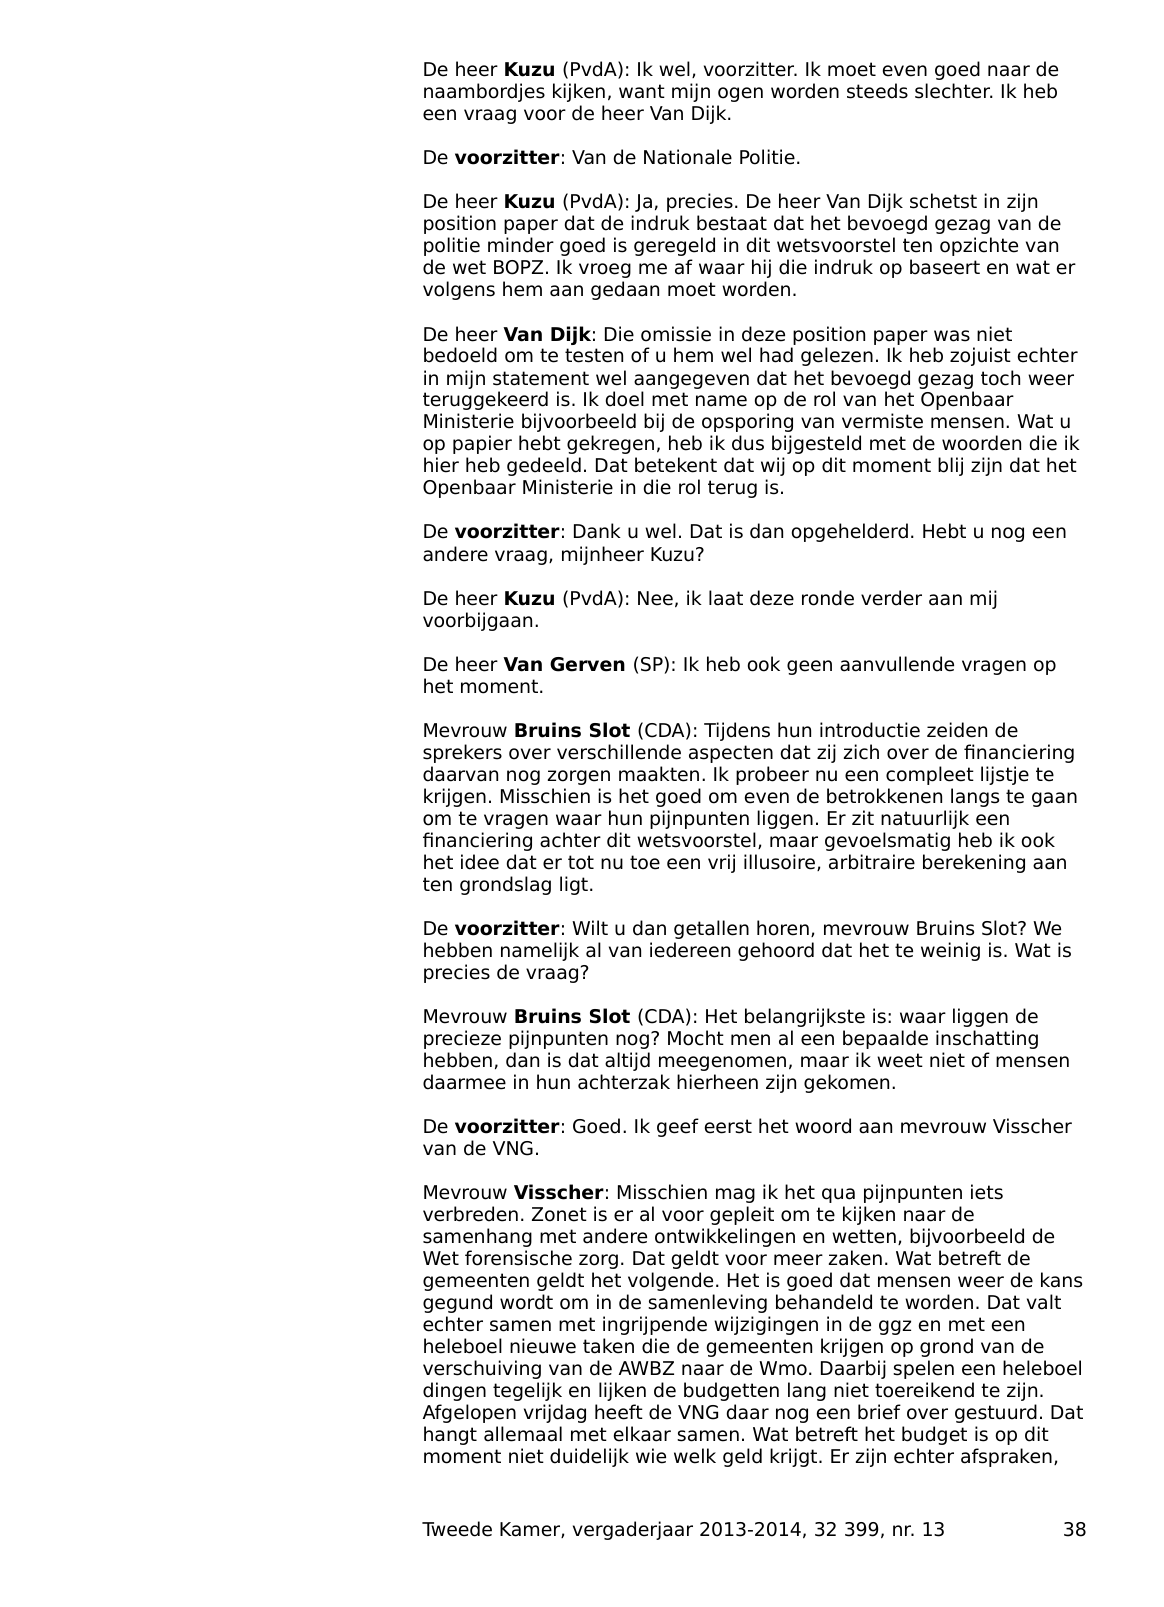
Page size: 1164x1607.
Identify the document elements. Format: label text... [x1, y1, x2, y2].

text De voorzitter: Dank u wel. Dat is dan opgehelderd. Hebt u nog een andere vraag, mijnheer Kuzu? [422, 521, 1087, 565]
text De heer Van Gerven (SP): Ik heb ook geen aanvullende vragen op het moment. [422, 654, 1087, 698]
text Mevrouw Visscher: Misschien mag ik het qua pijnpunten iets verbreden. Zonet is er al voor gepleit om te kijken naar de samenhang met andere ontwikkelingen en wetten, bijvoorbeeld de Wet forensische zorg. Dat geldt voor meer zaken. Wat betreft de gemeenten geldt het volgende. Het is goed dat mensen weer de kans gegund wordt om in de samenleving behandeld te worden. Dat valt echter samen met ingrijpende wijzigingen in de ggz en met een heleboel nieuwe taken die de gemeenten krijgen op grond van de verschuiving van de AWBZ naar de Wmo. Daarbij spelen een heleboel dingen tegelijk en lijken de budgetten lang niet toereikend te zijn. Afgelopen vrijdag heeft de VNG daar nog een brief over gestuurd. Dat hangt allemaal met elkaar samen. Wat betreft het budget is op dit moment niet duidelijk wie welk geld krijgt. Er zijn echter afspraken, [422, 1182, 1087, 1468]
text De voorzitter: Goed. Ik geef eerst het woord aan mevrouw Visscher van de VNG. [422, 1116, 1087, 1160]
text De heer Kuzu (PvdA): Ik wel, voorzitter. Ik moet even goed naar de naambordjes kijken, want mijn ogen worden steeds slechter. Ik heb een vraag voor de heer Van Dijk. [422, 59, 1087, 125]
text Mevrouw Bruins Slot (CDA): Tijdens hun introductie zeiden de sprekers over verschillende aspecten dat zij zich over de financiering daarvan nog zorgen maakten. Ik probeer nu een compleet lijstje te krijgen. Misschien is het goed om even de betrokkenen langs te gaan om te vragen waar hun pijnpunten liggen. Er zit natuurlijk een financiering achter dit wetsvoorstel, maar gevoelsmatig heb ik ook het idee dat er tot nu toe een vrij illusoire, arbitraire berekening aan ten grondslag ligt. [422, 720, 1087, 896]
text De voorzitter: Wilt u dan getallen horen, mevrouw Bruins Slot? We hebben namelijk al van iedereen gehoord dat het te weinig is. Wat is precies de vraag? [422, 918, 1087, 984]
text Mevrouw Bruins Slot (CDA): Het belangrijkste is: waar liggen de precieze pijnpunten nog? Mocht men al een bepaalde inschatting hebben, dan is dat altijd meegenomen, maar ik weet niet of mensen daarmee in hun achterzak hierheen zijn gekomen. [422, 1006, 1087, 1094]
text De heer Kuzu (PvdA): Ja, precies. De heer Van Dijk schetst in zijn position paper dat de indruk bestaat dat het bevoegd gezag van de politie minder goed is geregeld in dit wetsvoorstel ten opzichte van de wet BOPZ. Ik vroeg me af waar hij die indruk op baseert en wat er volgens hem aan gedaan moet worden. [422, 191, 1087, 301]
text De voorzitter: Van de Nationale Politie. [422, 147, 1087, 169]
text De heer Van Dijk: Die omissie in deze position paper was niet bedoeld om te testen of u hem wel had gelezen. Ik heb zojuist echter in mijn statement wel aangegeven dat het bevoegd gezag toch weer teruggekeerd is. Ik doel met name op de rol van het Openbaar Ministerie bijvoorbeeld bij de opsporing van vermiste mensen. Wat u op papier hebt gekregen, heb ik dus bijgesteld met de woorden die ik hier heb gedeeld. Dat betekent dat wij op dit moment blij zijn dat het Openbaar Ministerie in die rol terug is. [422, 323, 1087, 499]
text De heer Kuzu (PvdA): Nee, ik laat deze ronde verder aan mij voorbijgaan. [422, 588, 1087, 632]
